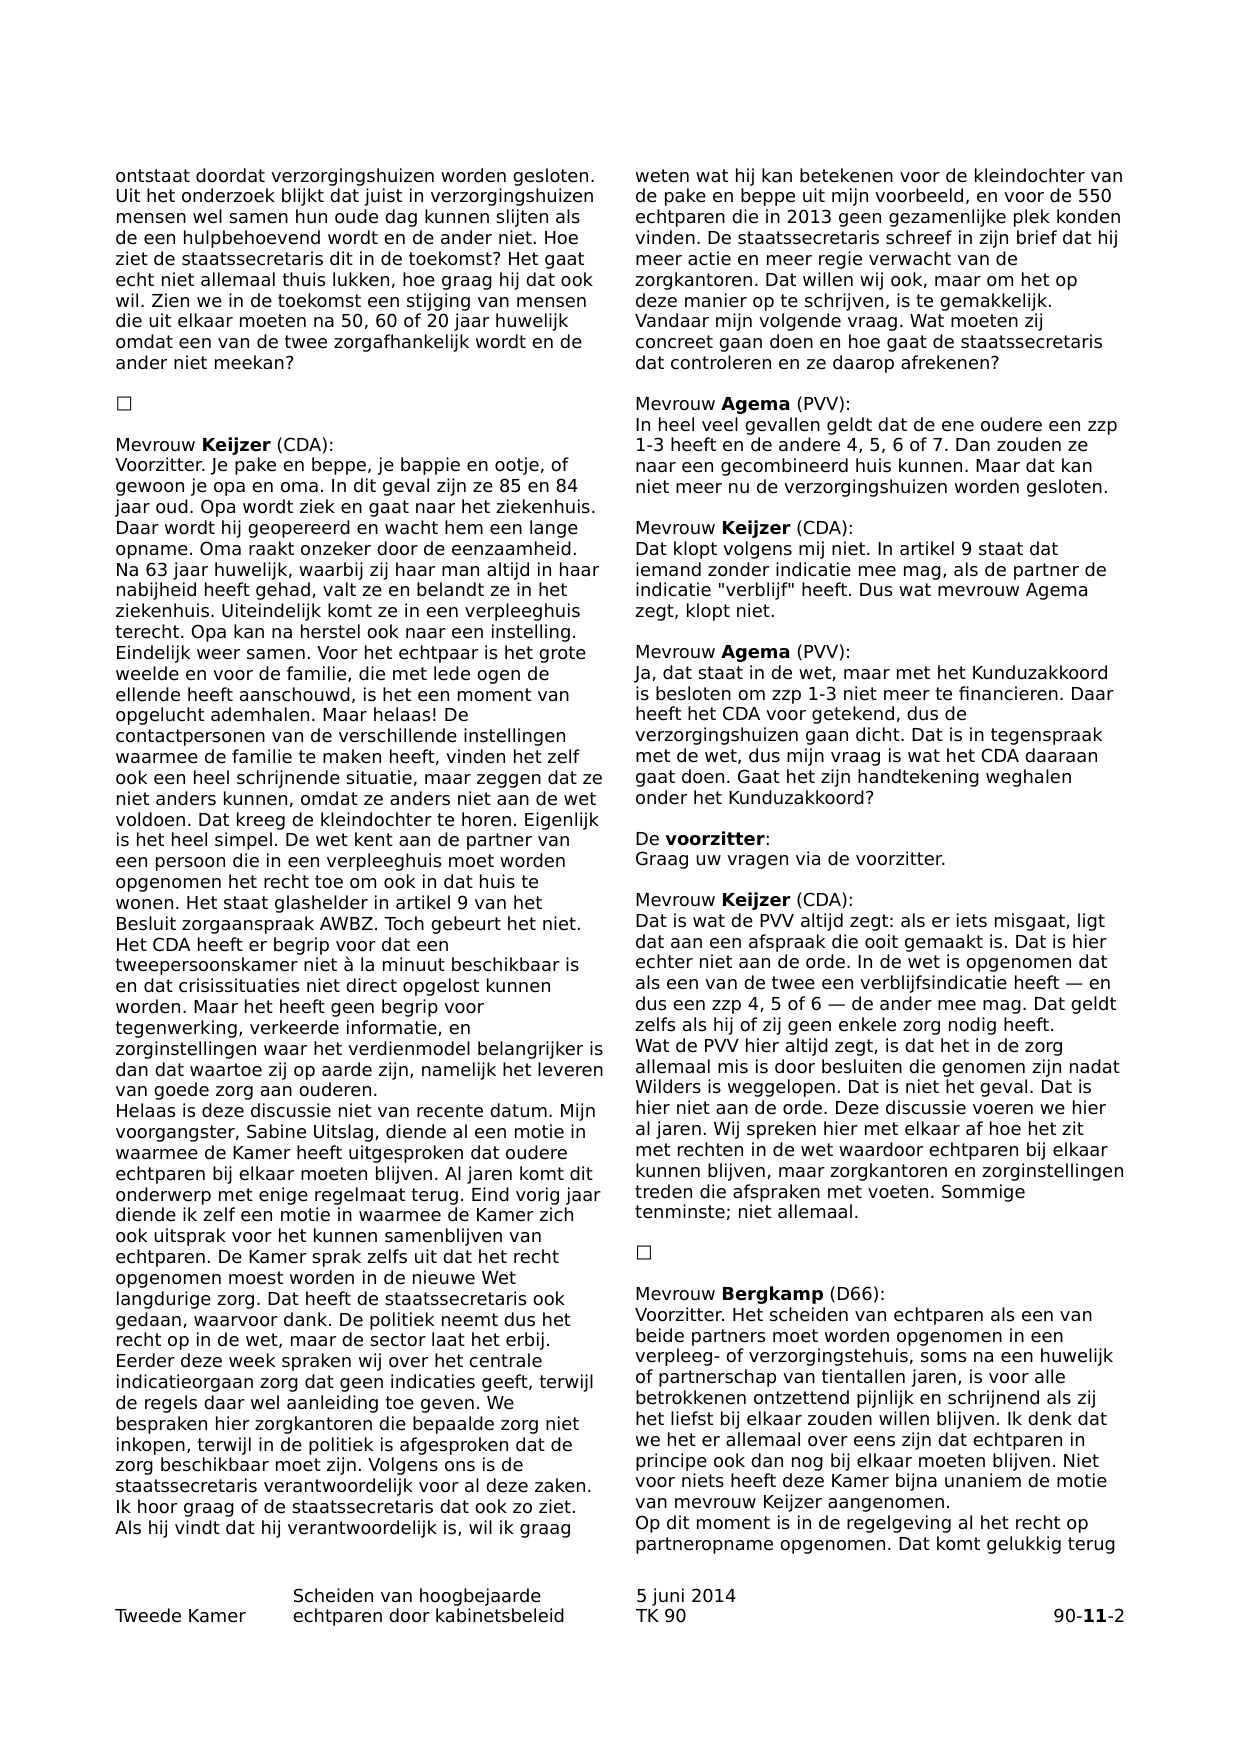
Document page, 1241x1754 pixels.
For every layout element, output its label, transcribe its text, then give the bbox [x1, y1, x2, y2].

text Mevrouw Agema (PVV): [635, 642, 1125, 662]
text In heel veel gevallen geldt dat de ene oudere een zzp 1-3 heeft en de andere 4, 5, 6 of 7. Dan zouden ze naar een gecombineerd huis kunnen. Maar dat kan niet meer nu de verzorgingshuizen worden gesloten. [635, 414, 1125, 498]
text Ja, dat staat in de wet, maar met het Kunduzakkoord is besloten om zzp 1-3 niet meer te financieren. Daar heeft het CDA voor getekend, dus de verzorgingshuizen gaan dicht. Dat is in tegenspraak met de wet, dus mijn vraag is wat het CDA daaraan gaat doen. Gaat het zijn handtekening weghalen onder het Kunduzakkoord? [635, 662, 1125, 808]
text Mevrouw Keijzer (CDA): [635, 890, 1125, 911]
text Als hij vindt dat hij verantwoordelijk is, wil ik graag [115, 1518, 605, 1538]
text Mevrouw Agema (PVV): [635, 394, 1125, 414]
text De voorzitter: [635, 828, 1125, 849]
text ⬜ [635, 1243, 1125, 1264]
text Voorzitter. Het scheiden van echtparen als een van beide partners moet worden opgenomen in een verpleeg- of verzorgingstehuis, soms na een huwelijk of partnerschap van tientallen jaren, is voor alle betrokkenen ontzettend pijnlijk en schrijnend als zij het liefst bij elkaar zouden willen blijven. Ik denk dat we het er allemaal over eens zijn dat echtparen in principe ook dan nog bij elkaar moeten blijven. Niet voor niets heeft deze Kamer bijna unaniem de motie van mevrouw Keijzer aangenomen. [635, 1304, 1125, 1513]
text weten wat hij kan betekenen voor de kleindochter van de pake en beppe uit mijn voorbeeld, en voor de 550 echtparen die in 2013 geen gezamenlijke plek konden vinden. De staatssecretaris schreef in zijn brief dat hij meer actie en meer regie verwacht van de zorgkantoren. Dat willen wij ook, maar om het op deze manier op te schrijven, is te gemakkelijk. Vandaar mijn volgende vraag. Wat moeten zij concreet gaan doen en hoe gaat de staatssecretaris dat controleren en ze daarop afrekenen? [635, 165, 1125, 374]
text Voorzitter. Je pake en beppe, je bappie en ootje, of gewoon je opa en oma. In dit geval zijn ze 85 en 84 jaar oud. Opa wordt ziek en gaat naar het ziekenhuis. Daar wordt hij geopereerd en wacht hem een lange opname. Oma raakt onzeker door de eenzaamheid. Na 63 jaar huwelijk, waarbij zij haar man altijd in haar nabijheid heeft gehad, valt ze en belandt ze in het ziekenhuis. Uiteindelijk komt ze in een verpleeghuis terecht. Opa kan na herstel ook naar een instelling. Eindelijk weer samen. Voor het echtpaar is het grote weelde en voor de familie, die met lede ogen de ellende heeft aanschouwd, is het een moment van opgelucht ademhalen. Maar helaas! De contactpersonen van de verschillende instellingen waarmee de familie te maken heeft, vinden het zelf ook een heel schrijnende situatie, maar zeggen dat ze niet anders kunnen, omdat ze anders niet aan de wet voldoen. Dat kreeg de kleindochter te horen. Eigenlijk is het heel simpel. De wet kent aan de partner van een persoon die in een verpleeghuis moet worden opgenomen het recht toe om ook in dat huis te wonen. Het staat glashelder in artikel 9 van het Besluit zorgaanspraak AWBZ. Toch gebeurt het niet. Het CDA heeft er begrip voor dat een tweepersoonskamer niet à la minuut beschikbaar is en dat crisissituaties niet direct opgelost kunnen worden. Maar het heeft geen begrip voor tegenwerking, verkeerde informatie, en zorginstellingen waar het verdienmodel belangrijker is dan dat waartoe zij op aarde zijn, namelijk het leveren van goede zorg aan ouderen. [115, 455, 605, 1101]
text Helaas is deze discussie niet van recente datum. Mijn voorgangster, Sabine Uitslag, diende al een motie in waarmee de Kamer heeft uitgesproken dat oudere echtparen bij elkaar moeten blijven. Al jaren komt dit onderwerp met enige regelmaat terug. Eind vorig jaar diende ik zelf een motie in waarmee de Kamer zich ook uitsprak voor het kunnen samenblijven van echtparen. De Kamer sprak zelfs uit dat het recht opgenomen moest worden in de nieuwe Wet langdurige zorg. Dat heeft de staatssecretaris ook gedaan, waarvoor dank. De politiek neemt dus het recht op in de wet, maar de sector laat het erbij. Eerder deze week spraken wij over het centrale indicatieorgaan zorg dat geen indicaties geeft, terwijl de regels daar wel aanleiding toe geven. We bespraken hier zorgkantoren die bepaalde zorg niet inkopen, terwijl in de politiek is afgesproken dat de zorg beschikbaar moet zijn. Volgens ons is de staatssecretaris verantwoordelijk voor al deze zaken. Ik hoor graag of de staatssecretaris dat ook zo ziet. [115, 1101, 605, 1518]
text Dat klopt volgens mij niet. In artikel 9 staat dat iemand zonder indicatie mee mag, als de partner de indicatie "verblijf" heeft. Dus wat mevrouw Agema zegt, klopt niet. [635, 538, 1125, 622]
text Mevrouw Keijzer (CDA): [635, 518, 1125, 538]
text ⬜ [115, 394, 605, 414]
text Mevrouw Bergkamp (D66): [635, 1284, 1125, 1304]
text ontstaat doordat verzorgingshuizen worden gesloten. Uit het onderzoek blijkt dat juist in verzorgingshuizen mensen wel samen hun oude dag kunnen slijten als de een hulpbehoevend wordt en de ander niet. Hoe ziet de staatssecretaris dit in de toekomst? Het gaat echt niet allemaal thuis lukken, hoe graag hij dat ook wil. Zien we in de toekomst een stijging van mensen die uit elkaar moeten na 50, 60 of 20 jaar huwelijk omdat een van de twee zorgafhankelijk wordt en de ander niet meekan? [115, 165, 605, 374]
text Dat is wat de PVV altijd zegt: als er iets misgaat, ligt dat aan een afspraak die ooit gemaakt is. Dat is hier echter niet aan de orde. In de wet is opgenomen dat als een van de twee een verblijfsindicatie heeft — en dus een zzp 4, 5 of 6 — de ander mee mag. Dat geldt zelfs als hij of zij geen enkele zorg nodig heeft. [635, 911, 1125, 1036]
text Op dit moment is in de regelgeving al het recht op partneropname opgenomen. Dat komt gelukkig terug [635, 1513, 1125, 1554]
text Wat de PVV hier altijd zegt, is dat het in de zorg allemaal mis is door besluiten die genomen zijn nadat Wilders is weggelopen. Dat is niet het geval. Dat is hier niet aan de orde. Deze discussie voeren we hier al jaren. Wij spreken hier met elkaar af hoe het zit met rechten in de wet waardoor echtparen bij elkaar kunnen blijven, maar zorgkantoren en zorginstellingen treden die afspraken met voeten. Sommige tenminste; niet allemaal. [635, 1036, 1125, 1223]
text Graag uw vragen via de voorzitter. [635, 849, 1125, 870]
text Mevrouw Keijzer (CDA): [115, 434, 605, 455]
